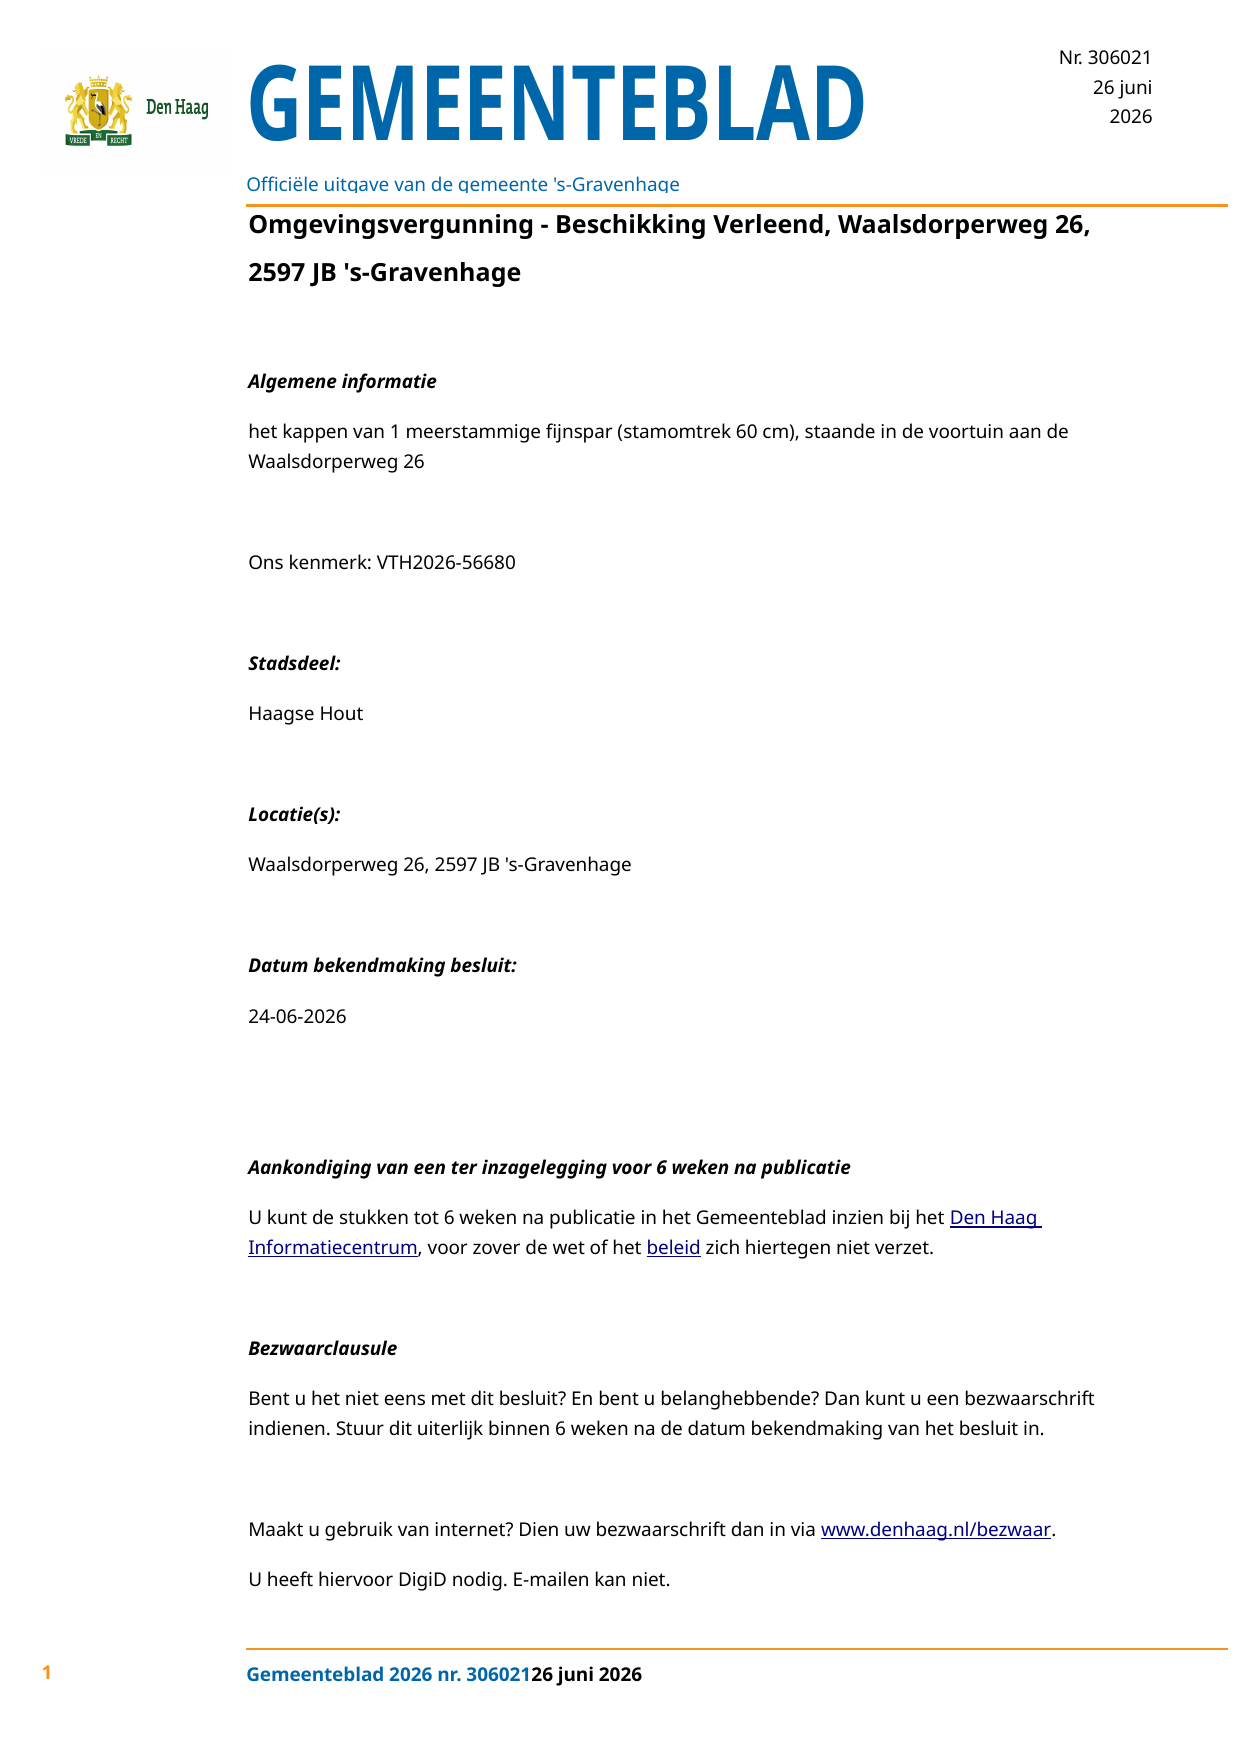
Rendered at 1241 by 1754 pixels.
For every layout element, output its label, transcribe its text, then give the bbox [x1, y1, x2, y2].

text Aankondiging van een ter inzagelegging voor 6 weken na publicatie [248, 1154, 1152, 1180]
text Ons kenmerk: VTH2026-56680 [248, 549, 1152, 575]
text Omgevingsvergunning - Beschikking Verleend, Waalsdorperweg 26, 2597 JB 's-Gravenhage [248, 207, 1152, 288]
text Bent u het niet eens met dit besluit? En bent u belanghebbende? Dan kunt u een bezwaarschrift indienen. Stuur dit uiterlijk binnen 6 weken na de datum bekendmaking van het besluit in. [248, 1385, 1152, 1441]
text Stadsdeel: [248, 650, 1152, 676]
text Datum bekendmaking besluit: [248, 952, 1152, 978]
text U heeft hiervoor DigiD nodig. E-mailen kan niet. [248, 1566, 1152, 1592]
text Waalsdorperweg 26, 2597 JB 's-Gravenhage [248, 852, 1152, 877]
text 24-06-2026 [248, 1003, 1152, 1029]
text het kappen van 1 meerstammige fijnspar (stamomtrek 60 cm), staande in de voortuin aan de Waalsdorperweg 26 [248, 419, 1152, 474]
text Haagse Hout [248, 700, 1152, 726]
text U kunt de stukken tot 6 weken na publicatie in het Gemeenteblad inzien bij het Den Haag Informatiecentrum, voor zover de wet of het beleid zich hiertegen niet verzet. [248, 1204, 1152, 1260]
text Locatie(s): [248, 801, 1152, 827]
text Algemene informatie [248, 368, 1152, 394]
picture [41, 47, 231, 172]
text Maakt u gebruik van internet? Dien uw bezwaarschrift dan in via www.denhaag.nl/bezwaar. [248, 1516, 1152, 1542]
text Bezwaarclausule [248, 1335, 1152, 1361]
